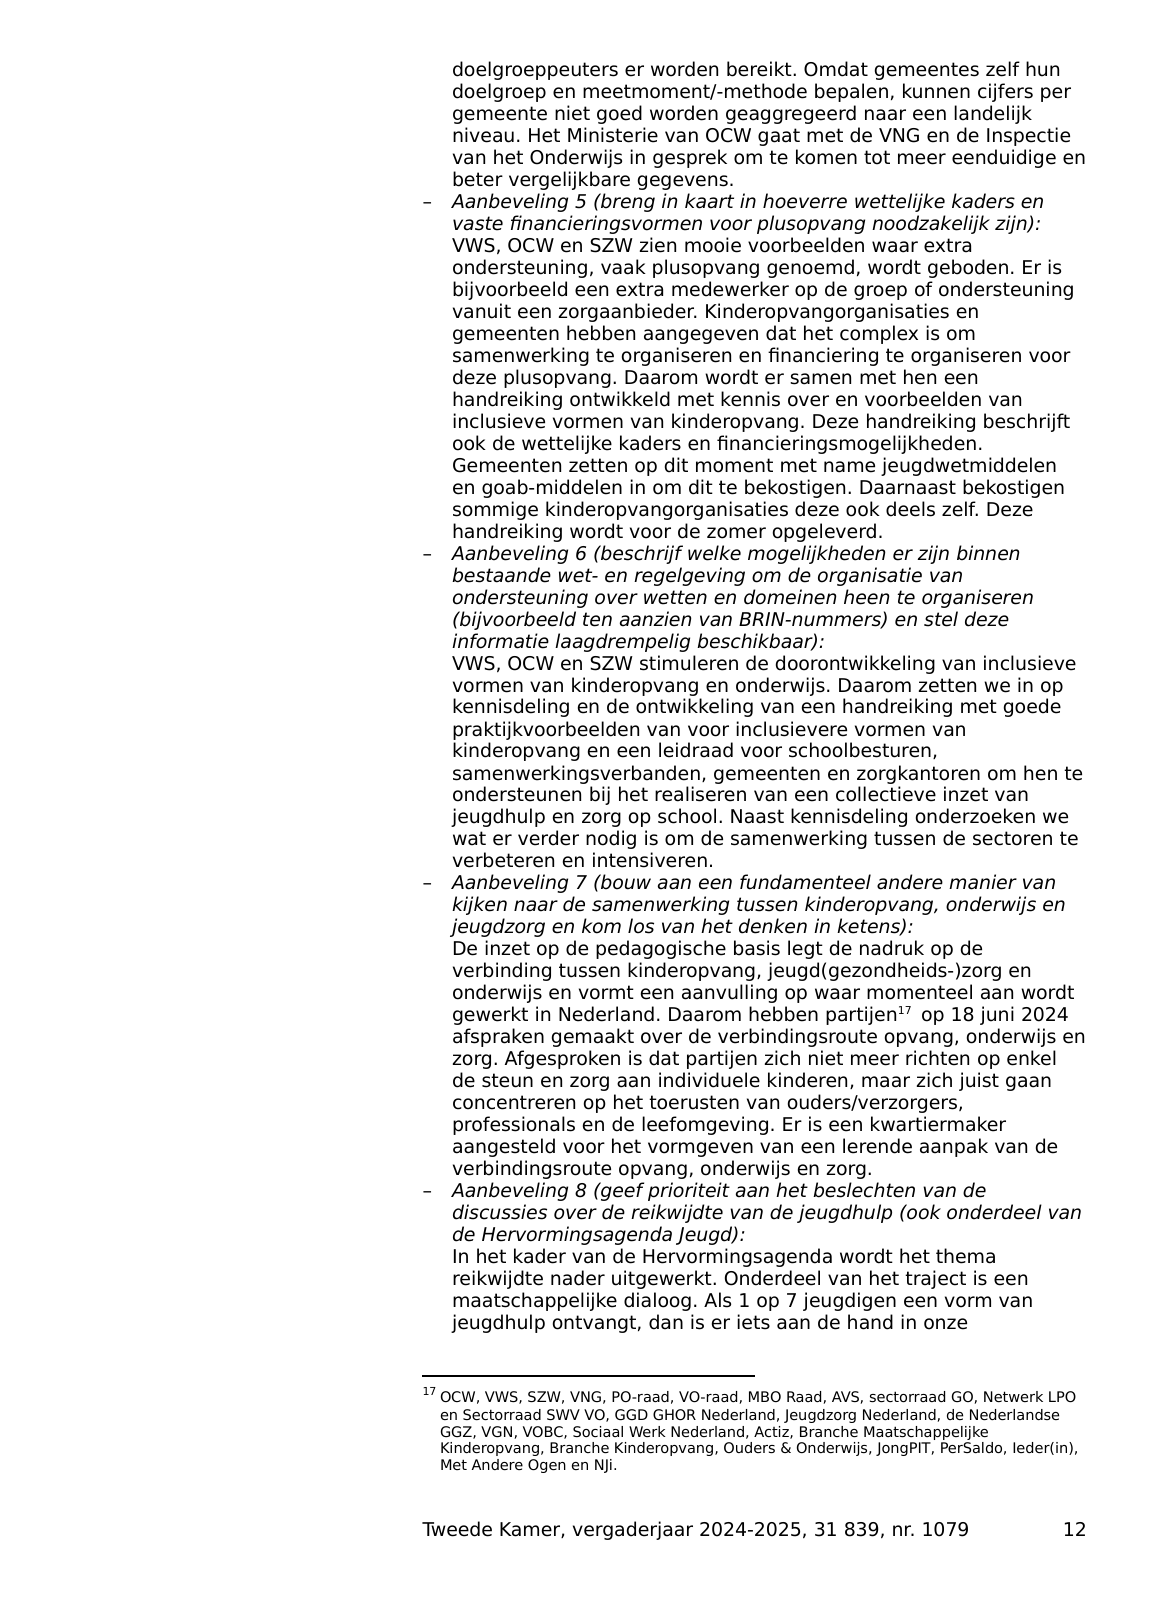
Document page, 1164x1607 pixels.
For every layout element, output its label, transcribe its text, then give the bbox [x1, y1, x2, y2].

text De inzet op de pedagogische basis legt de nadruk op de verbinding tussen kinderopvang, jeugd(gezondheids-)zorg en onderwijs en vormt een aanvulling op waar momenteel aan wordt gewerkt in Nederland. Daarom hebben partijen op 18 juni 2024 afspraken gemaakt over de verbindingsroute opvang, onderwijs en zorg. Afgesproken is dat partijen zich niet meer richten op enkel de steun en zorg aan individuele kinderen, maar zich juist gaan concentreren op het toerusten van ouders/verzorgers, professionals en de leefomgeving. Er is een kwartiermaker aangesteld voor het vormgeven van een lerende aanpak van de verbindingsroute opvang, onderwijs en zorg. [452, 938, 1087, 1180]
text – Aanbeveling 6 (beschrijf welke mogelijkheden er zijn binnen bestaande wet- en regelgeving om de organisatie van ondersteuning over wetten en domeinen heen te organiseren (bijvoorbeeld ten aanzien van BRIN-nummers) en stel deze informatie laagdrempelig beschikbaar): [422, 543, 1087, 652]
text VWS, OCW en SZW zien mooie voorbeelden waar extra ondersteuning, vaak plusopvang genoemd, wordt geboden. Er is bijvoorbeeld een extra medewerker op de groep of ondersteuning vanuit een zorgaanbieder. Kinderopvangorganisaties en gemeenten hebben aangegeven dat het complex is om samenwerking te organiseren en financiering te organiseren voor deze plusopvang. Daarom wordt er samen met hen een handreiking ontwikkeld met kennis over en voorbeelden van inclusieve vormen van kinderopvang. Deze handreiking beschrijft ook de wettelijke kaders en financieringsmogelijkheden. Gemeenten zetten op dit moment met name jeugdwetmiddelen en goab-middelen in om dit te bekostigen. Daarnaast bekostigen sommige kinderopvangorganisaties deze ook deels zelf. Deze handreiking wordt voor de zomer opgeleverd. [452, 235, 1087, 543]
text VWS, OCW en SZW stimuleren de doorontwikkeling van inclusieve vormen van kinderopvang en onderwijs. Daarom zetten we in op kennisdeling en de ontwikkeling van een handreiking met goede praktijkvoorbeelden van voor inclusievere vormen van kinderopvang en een leidraad voor schoolbesturen, samenwerkingsverbanden, gemeenten en zorgkantoren om hen te ondersteunen bij het realiseren van een collectieve inzet van jeugdhulp en zorg op school. Naast kennisdeling onderzoeken we wat er verder nodig is om de samenwerking tussen de sectoren te verbeteren en intensiveren. [452, 652, 1087, 872]
text doelgroeppeuters er worden bereikt. Omdat gemeentes zelf hun doelgroep en meetmoment/-methode bepalen, kunnen cijfers per gemeente niet goed worden geaggregeerd naar een landelijk niveau. Het Ministerie van OCW gaat met de VNG en de Inspectie van het Onderwijs in gesprek om te komen tot meer eenduidige en beter vergelijkbare gegevens. [452, 59, 1087, 191]
text – Aanbeveling 5 (breng in kaart in hoeverre wettelijke kaders en vaste financieringsvormen voor plusopvang noodzakelijk zijn): [422, 191, 1087, 235]
text OCW, VWS, SZW, VNG, PO-raad, VO-raad, MBO Raad, AVS, sectorraad GO, Netwerk LPO en Sectorraad SWV VO, GGD GHOR Nederland, Jeugdzorg Nederland, de Nederlandse GGZ, VGN, VOBC, Sociaal Werk Nederland, Actiz, Branche Maatschappelijke Kinderopvang, Branche Kinderopvang, Ouders & Onderwijs, JongPIT, PerSaldo, Ieder(in), Met Andere Ogen en NJi. [422, 1385, 1087, 1474]
text – Aanbeveling 8 (geef prioriteit aan het beslechten van de discussies over de reikwijdte van de jeugdhulp (ook onderdeel van de Hervormingsagenda Jeugd): [422, 1180, 1087, 1246]
text In het kader van de Hervormingsagenda wordt het thema reikwijdte nader uitgewerkt. Onderdeel van het traject is een maatschappelijke dialoog. Als 1 op 7 jeugdigen een vorm van jeugdhulp ontvangt, dan is er iets aan de hand in onze [452, 1246, 1087, 1334]
text – Aanbeveling 7 (bouw aan een fundamenteel andere manier van kijken naar de samenwerking tussen kinderopvang, onderwijs en jeugdzorg en kom los van het denken in ketens): [422, 872, 1087, 938]
